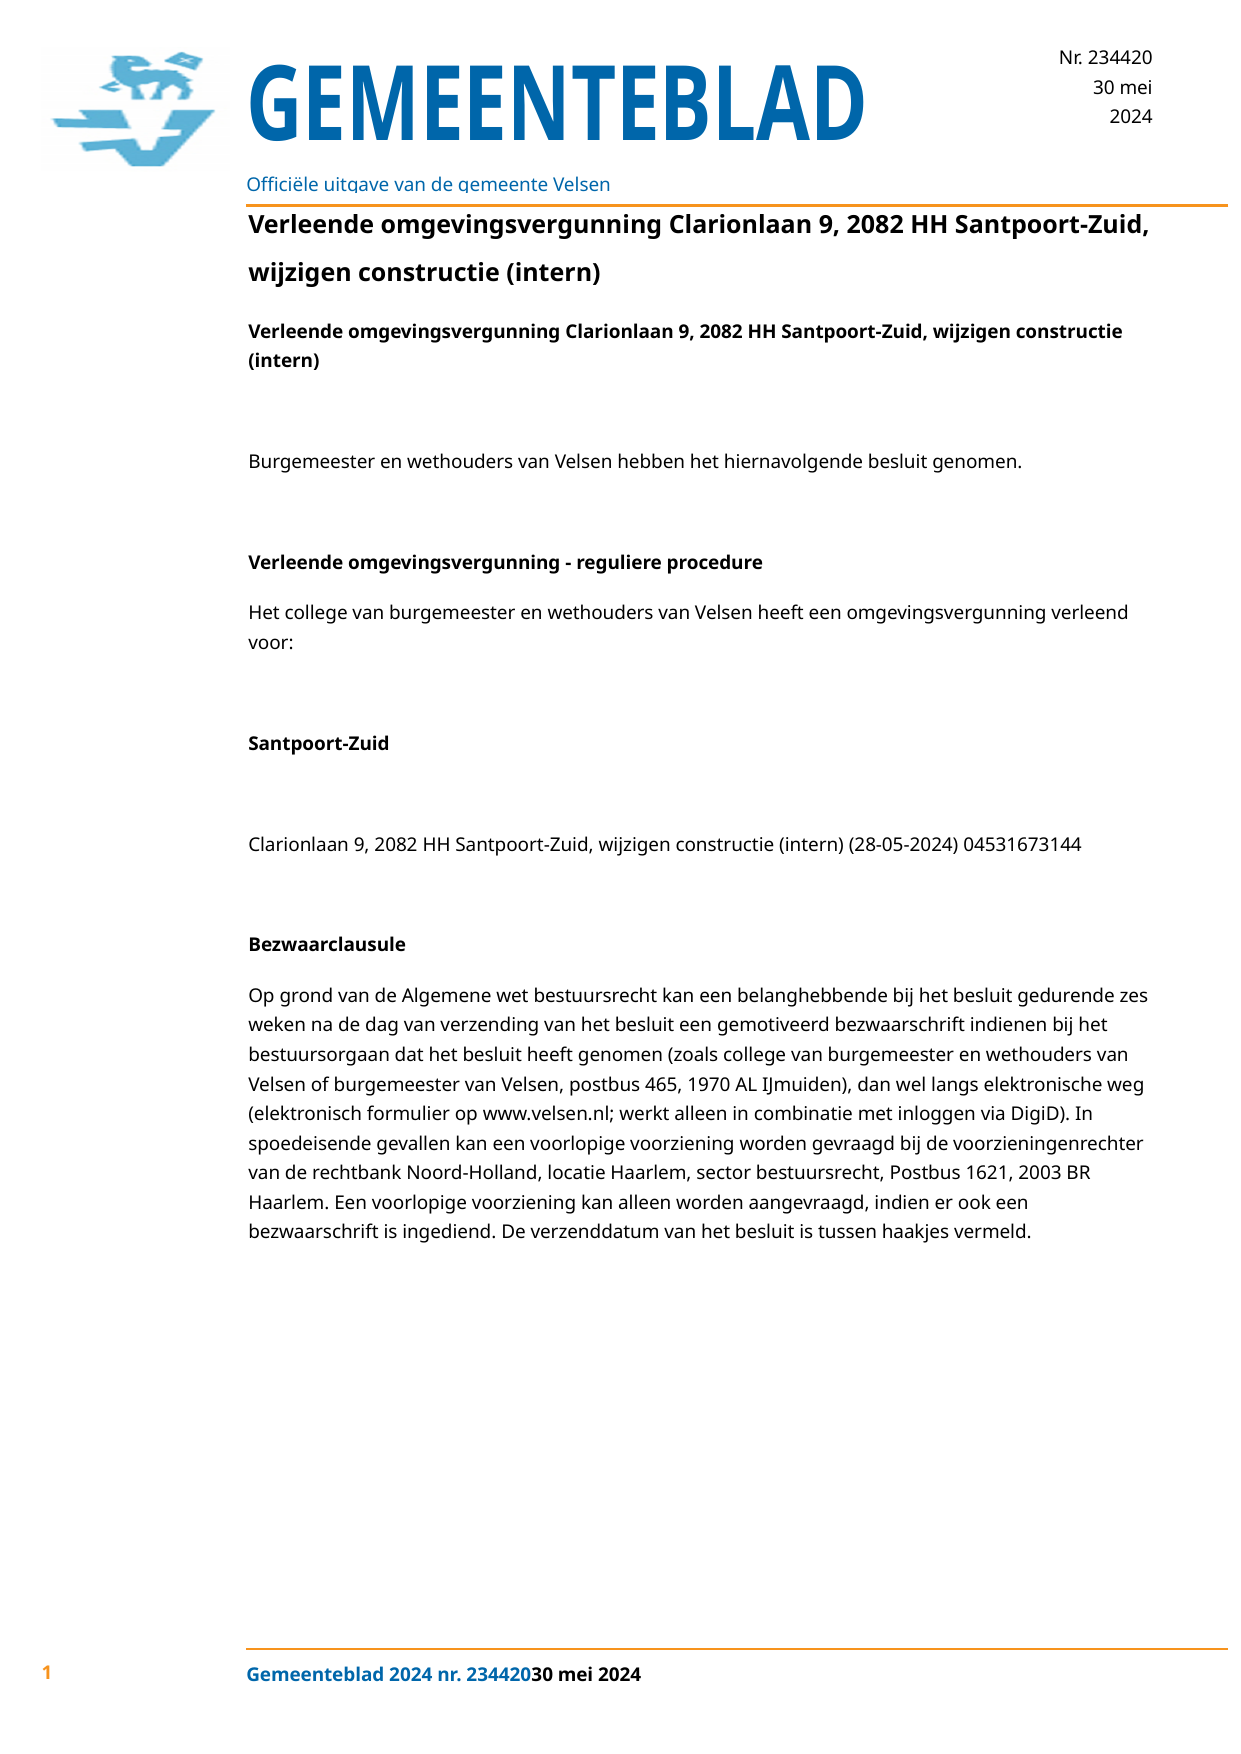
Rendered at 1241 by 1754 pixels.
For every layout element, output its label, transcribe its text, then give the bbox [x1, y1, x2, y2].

text Verleende omgevingsvergunning Clarionlaan 9, 2082 HH Santpoort-Zuid, wijzigen constructie (intern) [248, 318, 1152, 373]
text Verleende omgevingsvergunning Clarionlaan 9, 2082 HH Santpoort-Zuid, wijzigen constructie (intern) [248, 207, 1152, 288]
text Santpoort-Zuid [248, 730, 1152, 756]
text Het college van burgemeester en wethouders van Velsen heeft een omgevingsvergunning verleend voor: [248, 599, 1152, 655]
text Verleende omgevingsvergunning - reguliere procedure [248, 549, 1152, 575]
picture [41, 47, 231, 172]
text Bezwaarclausule [248, 932, 1152, 957]
text Burgemeester en wethouders van Velsen hebben het hiernavolgende besluit genomen. [248, 448, 1152, 474]
text Clarionlaan 9, 2082 HH Santpoort-Zuid, wijzigen constructie (intern) (28-05-2024) 04531673144 [248, 831, 1152, 857]
text Op grond van de Algemene wet bestuursrecht kan een belanghebbende bij het besluit gedurende zes weken na de dag van verzending van het besluit een gemotiveerd bezwaarschrift indienen bij het bestuursorgaan dat het besluit heeft genomen (zoals college van burgemeester en wethouders van Velsen of burgemeester van Velsen, postbus 465, 1970 AL IJmuiden), dan wel langs elektronische weg (elektronisch formulier op www.velsen.nl; werkt alleen in combinatie met inloggen via DigiD). In spoedeisende gevallen kan een voorlopige voorziening worden gevraagd bij de voorzieningenrechter van de rechtbank Noord-Holland, locatie Haarlem, sector bestuursrecht, Postbus 1621, 2003 BR Haarlem. Een voorlopige voorziening kan alleen worden aangevraagd, indien er ook een bezwaarschrift is ingediend. De verzenddatum van het besluit is tussen haakjes vermeld. [248, 982, 1152, 1244]
